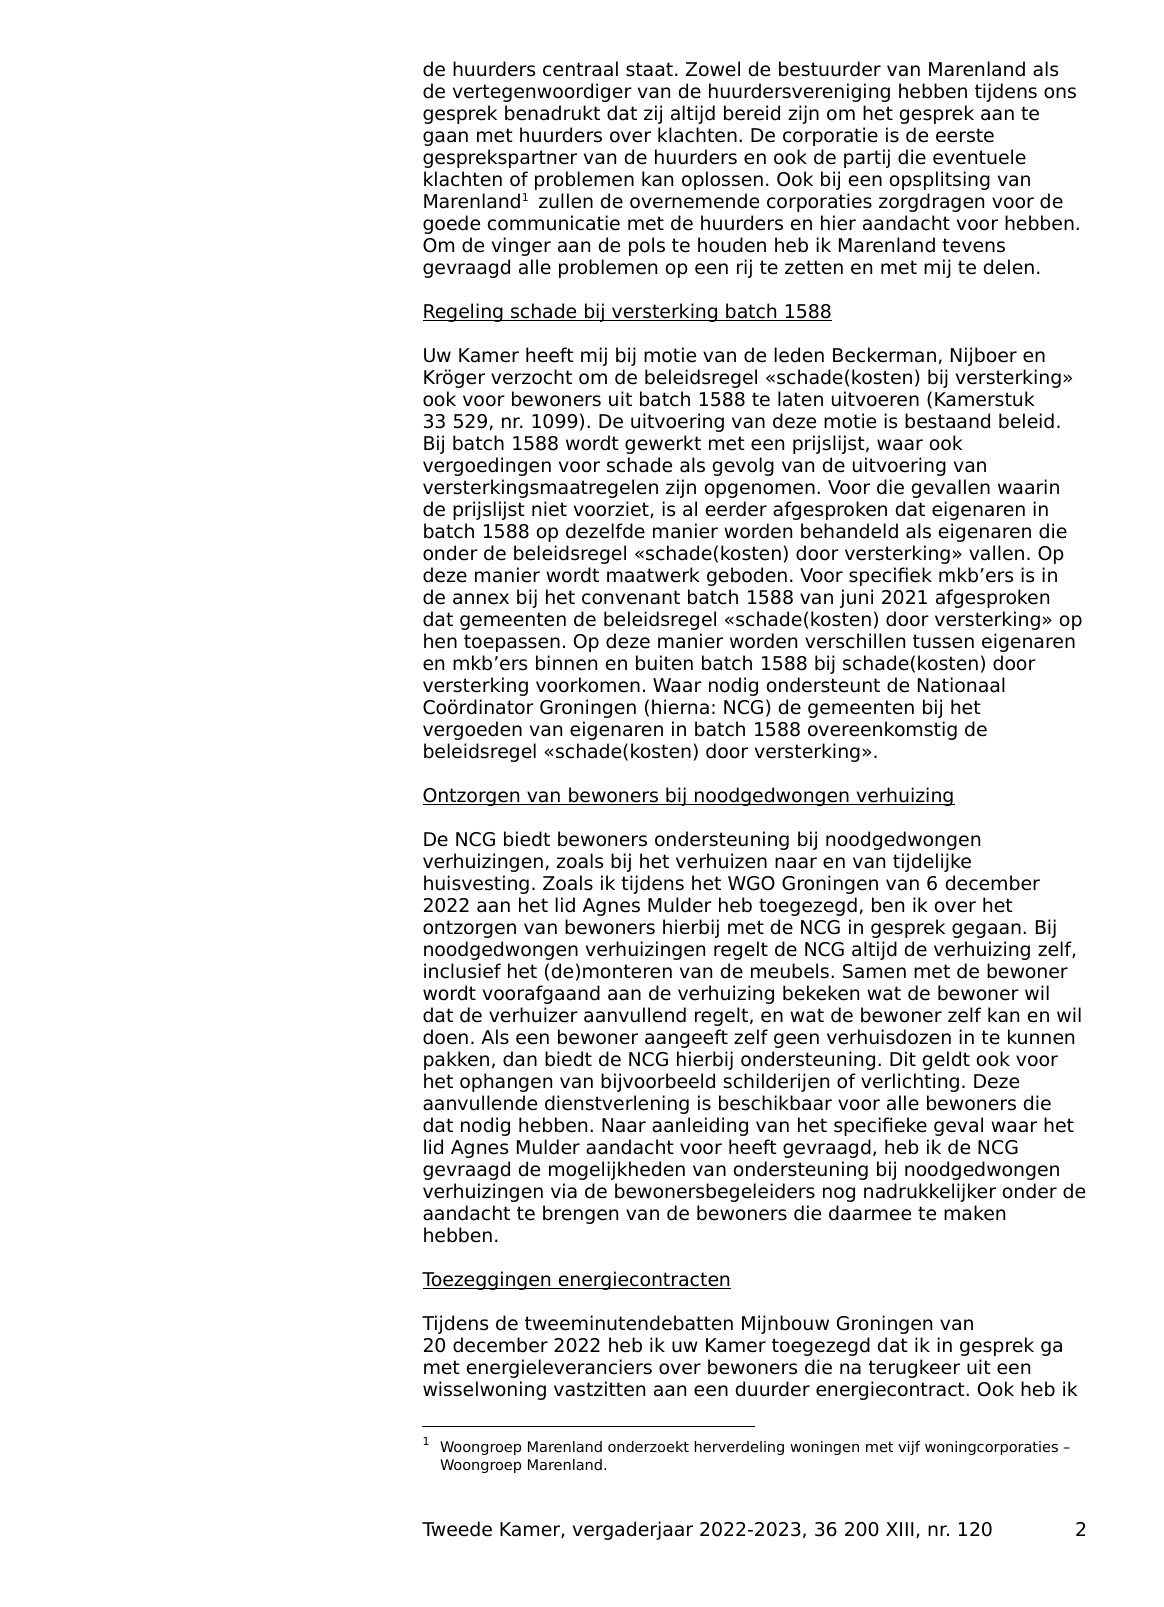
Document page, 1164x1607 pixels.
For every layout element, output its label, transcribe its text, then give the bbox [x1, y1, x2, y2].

subtitle Ontzorgen van bewoners bij noodgedwongen verhuizing [422, 785, 1087, 807]
text De NCG biedt bewoners ondersteuning bij noodgedwongen verhuizingen, zoals bij het verhuizen naar en van tijdelijke huisvesting. Zoals ik tijdens het WGO Groningen van 6 december 2022 aan het lid Agnes Mulder heb toegezegd, ben ik over het ontzorgen van bewoners hierbij met de NCG in gesprek gegaan. Bij noodgedwongen verhuizingen regelt de NCG altijd de verhuizing zelf, inclusief het (de)monteren van de meubels. Samen met de bewoner wordt voorafgaand aan de verhuizing bekeken wat de bewoner wil dat de verhuizer aanvullend regelt, en wat de bewoner zelf kan en wil doen. Als een bewoner aangeeft zelf geen verhuisdozen in te kunnen pakken, dan biedt de NCG hierbij ondersteuning. Dit geldt ook voor het ophangen van bijvoorbeeld schilderijen of verlichting. Deze aanvullende dienstverlening is beschikbaar voor alle bewoners die dat nodig hebben. Naar aanleiding van het specifieke geval waar het lid Agnes Mulder aandacht voor heeft gevraagd, heb ik de NCG gevraagd de mogelijkheden van ondersteuning bij noodgedwongen verhuizingen via de bewonersbegeleiders nog nadrukkelijker onder de aandacht te brengen van de bewoners die daarmee te maken hebben. [422, 829, 1087, 1247]
text de huurders centraal staat. Zowel de bestuurder van Marenland als de vertegenwoordiger van de huurdersvereniging hebben tijdens ons gesprek benadrukt dat zij altijd bereid zijn om het gesprek aan te gaan met huurders over klachten. De corporatie is de eerste gesprekspartner van de huurders en ook de partij die eventuele klachten of problemen kan oplossen. Ook bij een opsplitsing van Marenland zullen de overnemende corporaties zorgdragen voor de goede communicatie met de huurders en hier aandacht voor hebben. Om de vinger aan de pols te houden heb ik Marenland tevens gevraagd alle problemen op een rij te zetten en met mij te delen. [422, 59, 1087, 279]
text Tijdens de tweeminutendebatten Mijnbouw Groningen van 20 december 2022 heb ik uw Kamer toegezegd dat ik in gesprek ga met energieleveranciers over bewoners die na terugkeer uit een wisselwoning vastzitten aan een duurder energiecontract. Ook heb ik [422, 1313, 1087, 1401]
text Woongroep Marenland onderzoekt herverdeling woningen met vijf woningcorporaties – Woongroep Marenland. [422, 1435, 1087, 1474]
text Uw Kamer heeft mij bij motie van de leden Beckerman, Nijboer en Kröger verzocht om de beleidsregel «schade(kosten) bij versterking» ook voor bewoners uit batch 1588 te laten uitvoeren (Kamerstuk 33 529, nr. 1099). De uitvoering van deze motie is bestaand beleid. Bij batch 1588 wordt gewerkt met een prijslijst, waar ook vergoedingen voor schade als gevolg van de uitvoering van versterkingsmaatregelen zijn opgenomen. Voor die gevallen waarin de prijslijst niet voorziet, is al eerder afgesproken dat eigenaren in batch 1588 op dezelfde manier worden behandeld als eigenaren die onder de beleidsregel «schade(kosten) door versterking» vallen. Op deze manier wordt maatwerk geboden. Voor specifiek mkb’ers is in de annex bij het convenant batch 1588 van juni 2021 afgesproken dat gemeenten de beleidsregel «schade(kosten) door versterking» op hen toepassen. Op deze manier worden verschillen tussen eigenaren en mkb’ers binnen en buiten batch 1588 bij schade(kosten) door versterking voorkomen. Waar nodig ondersteunt de Nationaal Coördinator Groningen (hierna: NCG) de gemeenten bij het vergoeden van eigenaren in batch 1588 overeenkomstig de beleidsregel «schade(kosten) door versterking». [422, 345, 1087, 763]
subtitle Regeling schade bij versterking batch 1588 [422, 301, 1087, 323]
subtitle Toezeggingen energiecontracten [422, 1269, 1087, 1291]
